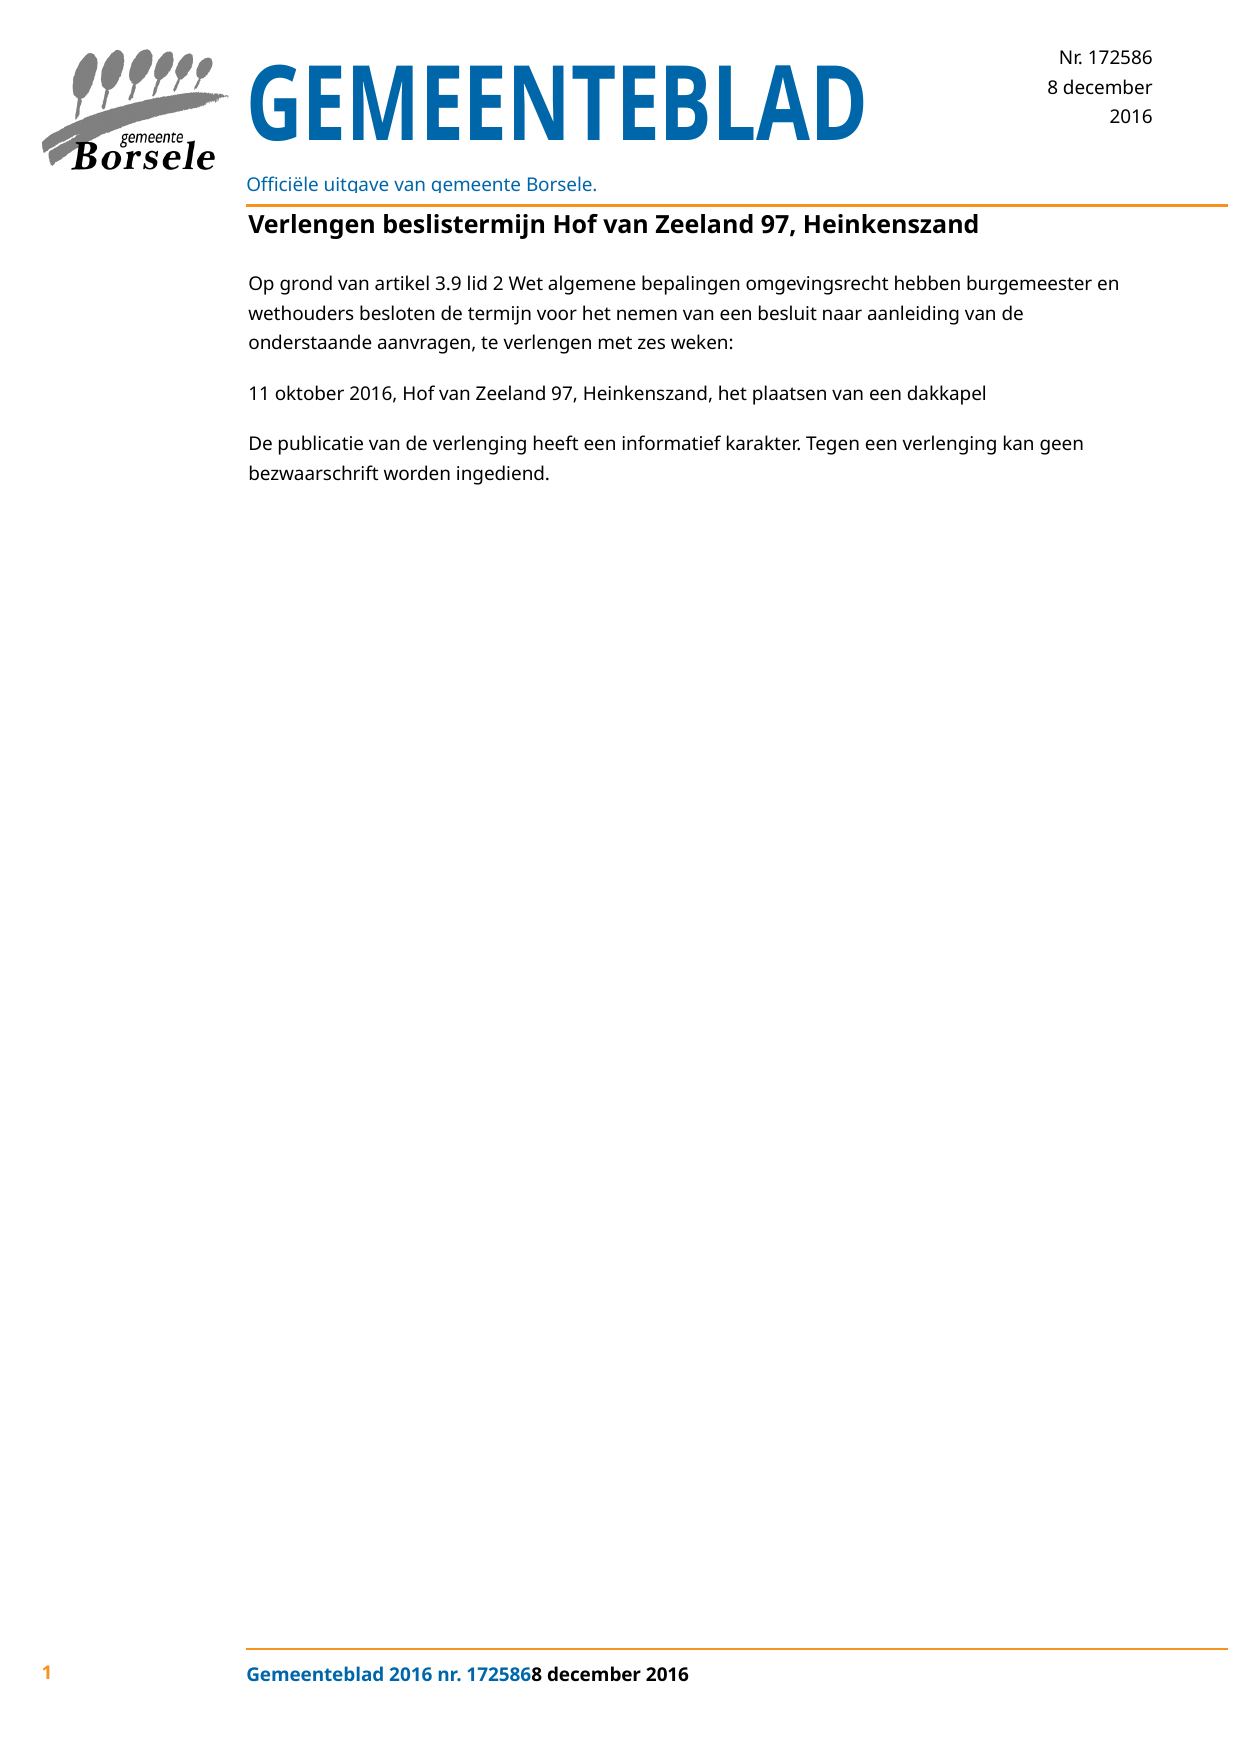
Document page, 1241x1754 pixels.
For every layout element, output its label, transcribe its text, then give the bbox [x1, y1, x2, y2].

text Op grond van artikel 3.9 lid 2 Wet algemene bepalingen omgevingsrecht hebben burgemeester en wethouders besloten de termijn voor het nemen van een besluit naar aanleiding van de onderstaande aanvragen, te verlengen met zes weken: [248, 270, 1152, 355]
picture [41, 47, 231, 172]
text Verlengen beslistermijn Hof van Zeeland 97, Heinkenszand [248, 207, 1152, 241]
text 11 oktober 2016, Hof van Zeeland 97, Heinkenszand, het plaatsen van een dakkapel [248, 380, 1152, 406]
text De publicatie van de verlenging heeft een informatief karakter. Tegen een verlenging kan geen bezwaarschrift worden ingediend. [248, 430, 1152, 486]
